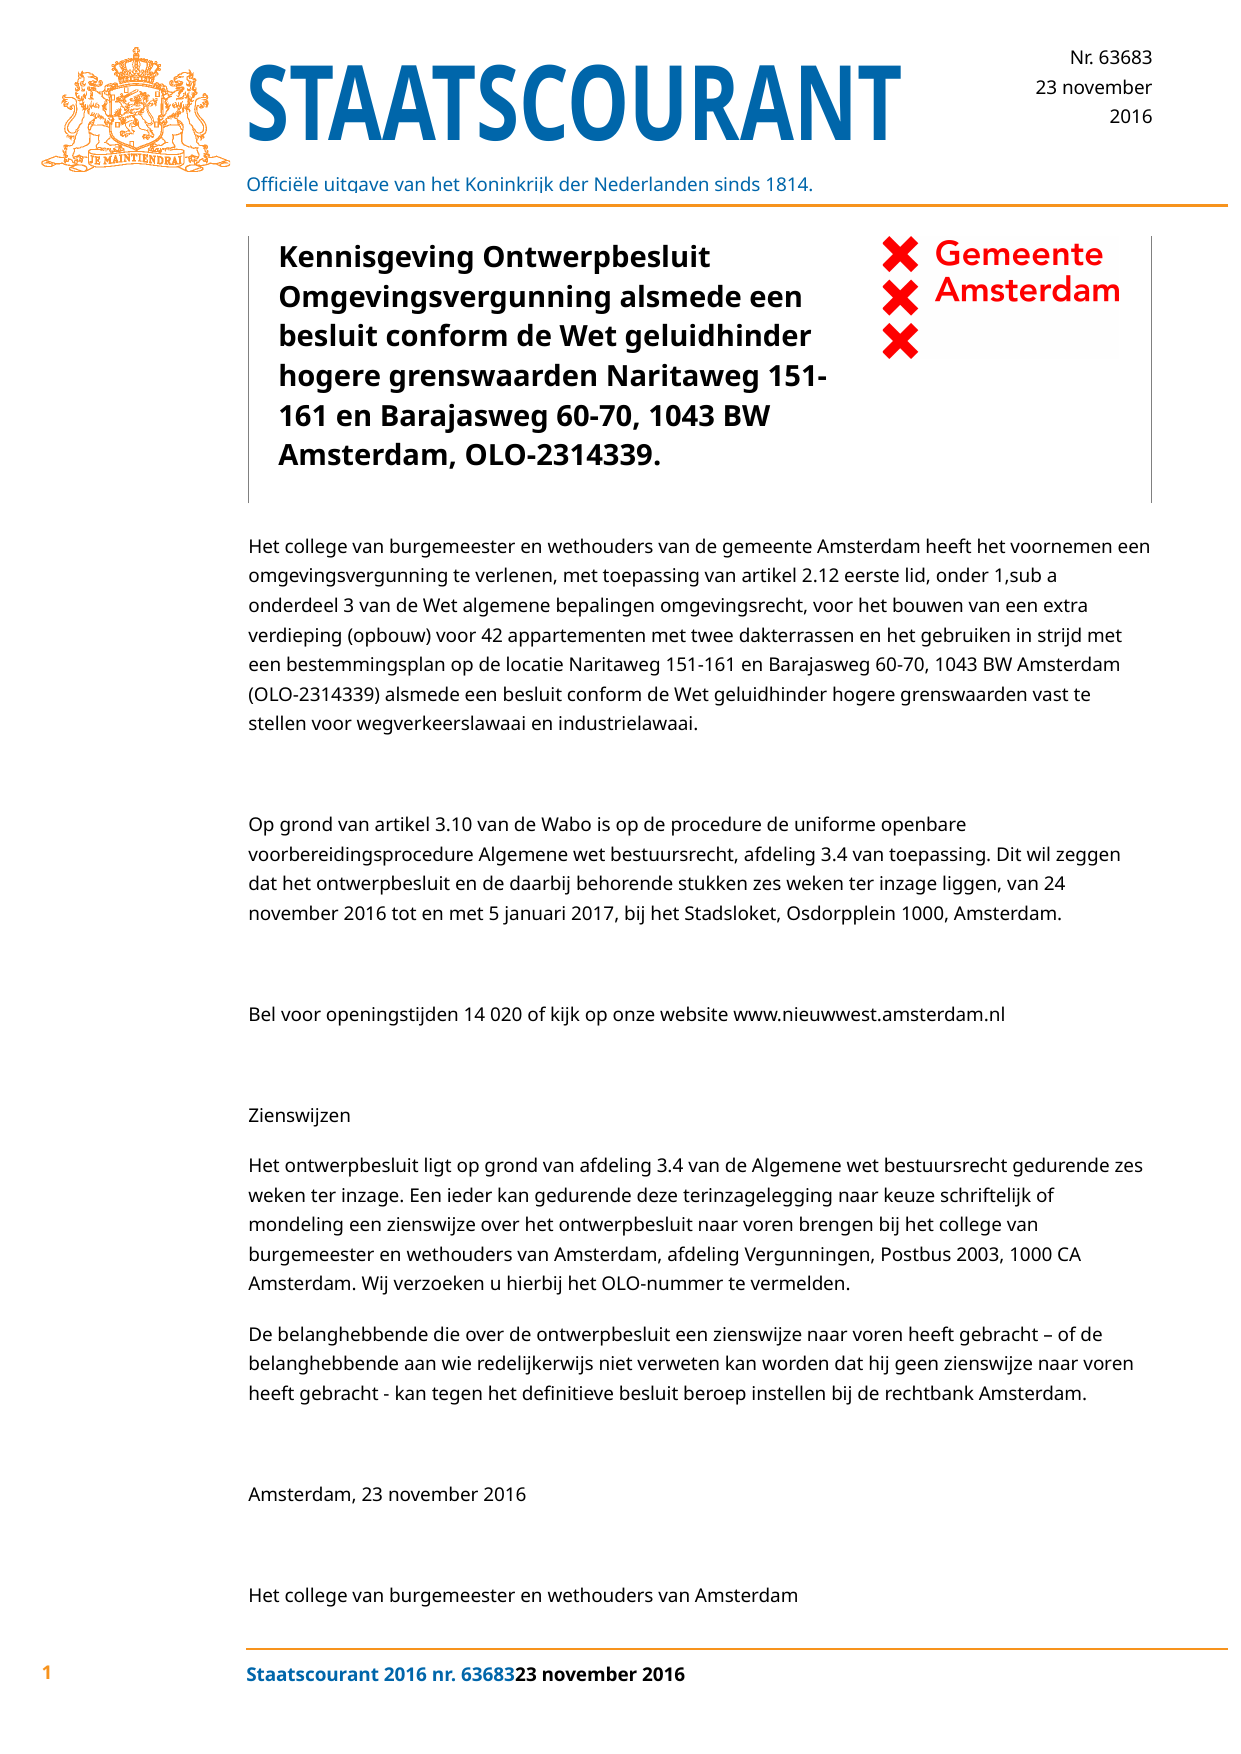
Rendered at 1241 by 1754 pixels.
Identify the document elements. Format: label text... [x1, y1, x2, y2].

table_header [850, 236, 1151, 503]
picture [882, 236, 1119, 359]
text Amsterdam, 23 november 2016 [248, 1481, 1152, 1507]
text De belanghebbende die over de ontwerpbesluit een zienswijze naar voren heeft gebracht – of de belanghebbende aan wie redelijkerwijs niet verweten kan worden dat hij geen zienswijze naar voren heeft gebracht - kan tegen het definitieve besluit beroep instellen bij de rechtbank Amsterdam. [248, 1321, 1152, 1406]
text Zienswijzen [248, 1102, 1152, 1127]
picture [41, 47, 231, 172]
text Het college van burgemeester en wethouders van de gemeente Amsterdam heeft het voornemen een omgevingsvergunning te verlenen, met toepassing van artikel 2.12 eerste lid, onder 1,sub a onderdeel 3 van de Wet algemene bepalingen omgevingsrecht, voor het bouwen van een extra verdieping (opbouw) voor 42 appartementen met twee dakterrassen en het gebruiken in strijd met een bestemmingsplan op de locatie Naritaweg 151-161 en Barajasweg 60-70, 1043 BW Amsterdam (OLO-2314339) alsmede een besluit conform de Wet geluidhinder hogere grenswaarden vast te stellen voor wegverkeerslawaai en industrielawaai. [248, 533, 1152, 736]
table_header Kennisgeving Ontwerpbesluit Omgevingsvergunning alsmede een besluit conform de Wet geluidhinder hogere grenswaarden Naritaweg 151-161 en Barajasweg 60-70, 1043 BW Amsterdam, OLO-2314339. [249, 236, 850, 503]
text Bel voor openingstijden 14 020 of kijk op onze website www.nieuwwest.amsterdam.nl [248, 1001, 1152, 1027]
text Het college van burgemeester en wethouders van Amsterdam [248, 1582, 1152, 1607]
text Het ontwerpbesluit ligt op grond van afdeling 3.4 van de Algemene wet bestuursrecht gedurende zes weken ter inzage. Een ieder kan gedurende deze terinzagelegging naar keuze schriftelijk of mondeling een zienswijze over het ontwerpbesluit naar voren brengen bij het college van burgemeester en wethouders van Amsterdam, afdeling Vergunningen, Postbus 2003, 1000 CA Amsterdam. Wij verzoeken u hierbij het OLO-nummer te vermelden. [248, 1152, 1152, 1296]
text Op grond van artikel 3.10 van de Wabo is op de procedure de uniforme openbare voorbereidingsprocedure Algemene wet bestuursrecht, afdeling 3.4 van toepassing. Dit wil zeggen dat het ontwerpbesluit en de daarbij behorende stukken zes weken ter inzage liggen, van 24 november 2016 tot en met 5 januari 2017, bij het Stadsloket, Osdorpplein 1000, Amsterdam. [248, 811, 1152, 926]
